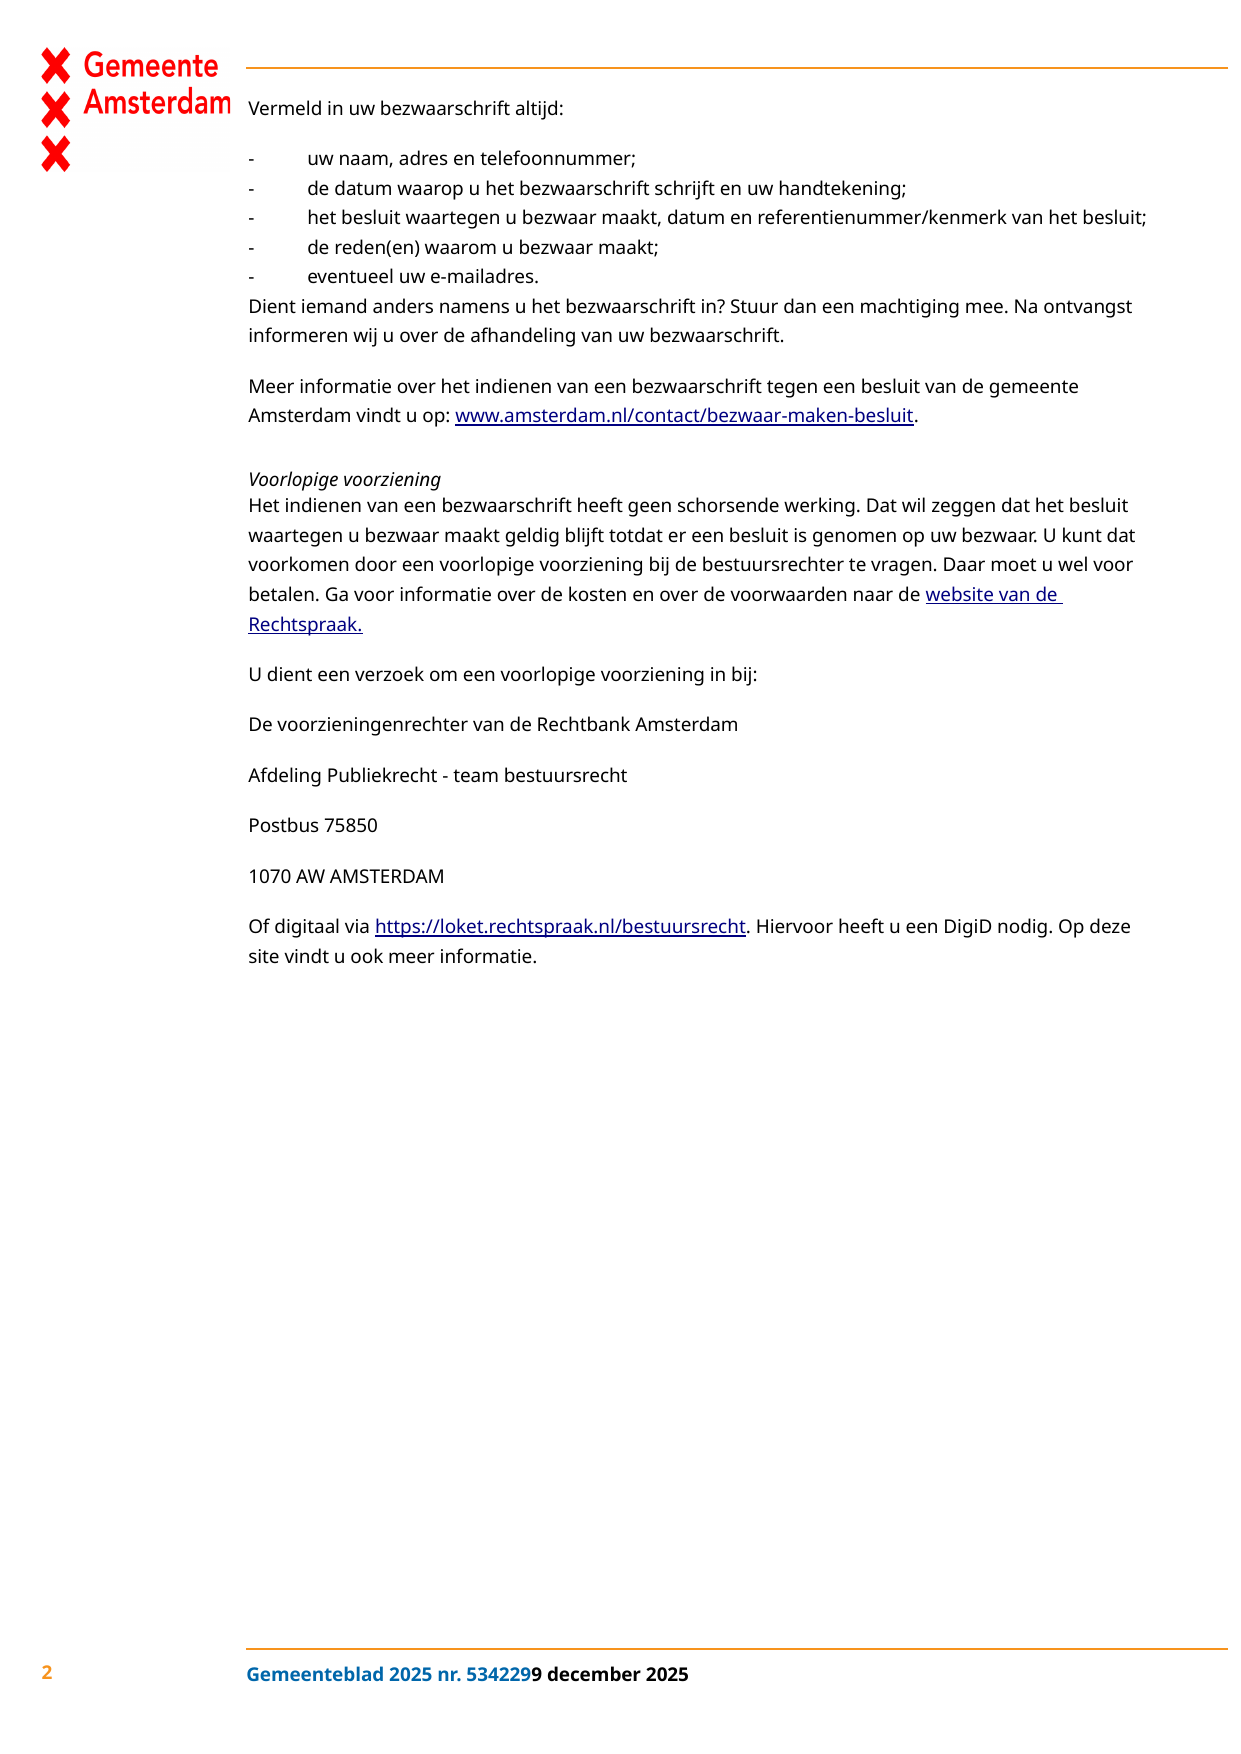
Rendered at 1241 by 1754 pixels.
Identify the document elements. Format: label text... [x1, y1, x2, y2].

text Postbus 75850 [248, 812, 1152, 838]
text 1070 AW AMSTERDAM [248, 863, 1152, 888]
text Of digitaal via https://loket.rechtspraak.nl/bestuursrecht. Hiervoor heeft u een DigiD nodig. Op deze site vindt u ook meer informatie. [248, 913, 1152, 968]
text Voorlopige voorziening [248, 467, 1152, 492]
text Afdeling Publiekrecht - team bestuursrecht [248, 762, 1152, 788]
text De voorzieningenrechter van de Rechtbank Amsterdam [248, 712, 1152, 737]
list het besluit waartegen u bezwaar maakt, datum en referentienummer/kenmerk van het besluit; [248, 204, 1152, 230]
picture [41, 47, 231, 172]
list eventueel uw e-mailadres. [248, 263, 1152, 289]
text Dient iemand anders namens u het bezwaarschrift in? Stuur dan een machtiging mee. Na ontvangst informeren wij u over de afhandeling van uw bezwaarschrift. [248, 293, 1152, 348]
list de datum waarop u het bezwaarschrift schrijft en uw handtekening; [248, 175, 1152, 201]
text U dient een verzoek om een voorlopige voorziening in bij: [248, 661, 1152, 687]
list uw naam, adres en telefoonnummer; [248, 145, 1152, 171]
text Meer informatie over het indienen van een bezwaarschrift tegen een besluit van de gemeente Amsterdam vindt u op: www.amsterdam.nl/contact/bezwaar-maken-besluit. [248, 373, 1152, 428]
text Vermeld in uw bezwaarschrift altijd: [248, 95, 1152, 121]
list de reden(en) waarom u bezwaar maakt; [248, 234, 1152, 260]
text Het indienen van een bezwaarschrift heeft geen schorsende werking. Dat wil zeggen dat het besluit waartegen u bezwaar maakt geldig blijft totdat er een besluit is genomen op uw bezwaar. U kunt dat voorkomen door een voorlopige voorziening bij de bestuursrechter te vragen. Daar moet u wel voor betalen. Ga voor informatie over de kosten en over de voorwaarden naar de website van de Rechtspraak. [248, 492, 1152, 636]
